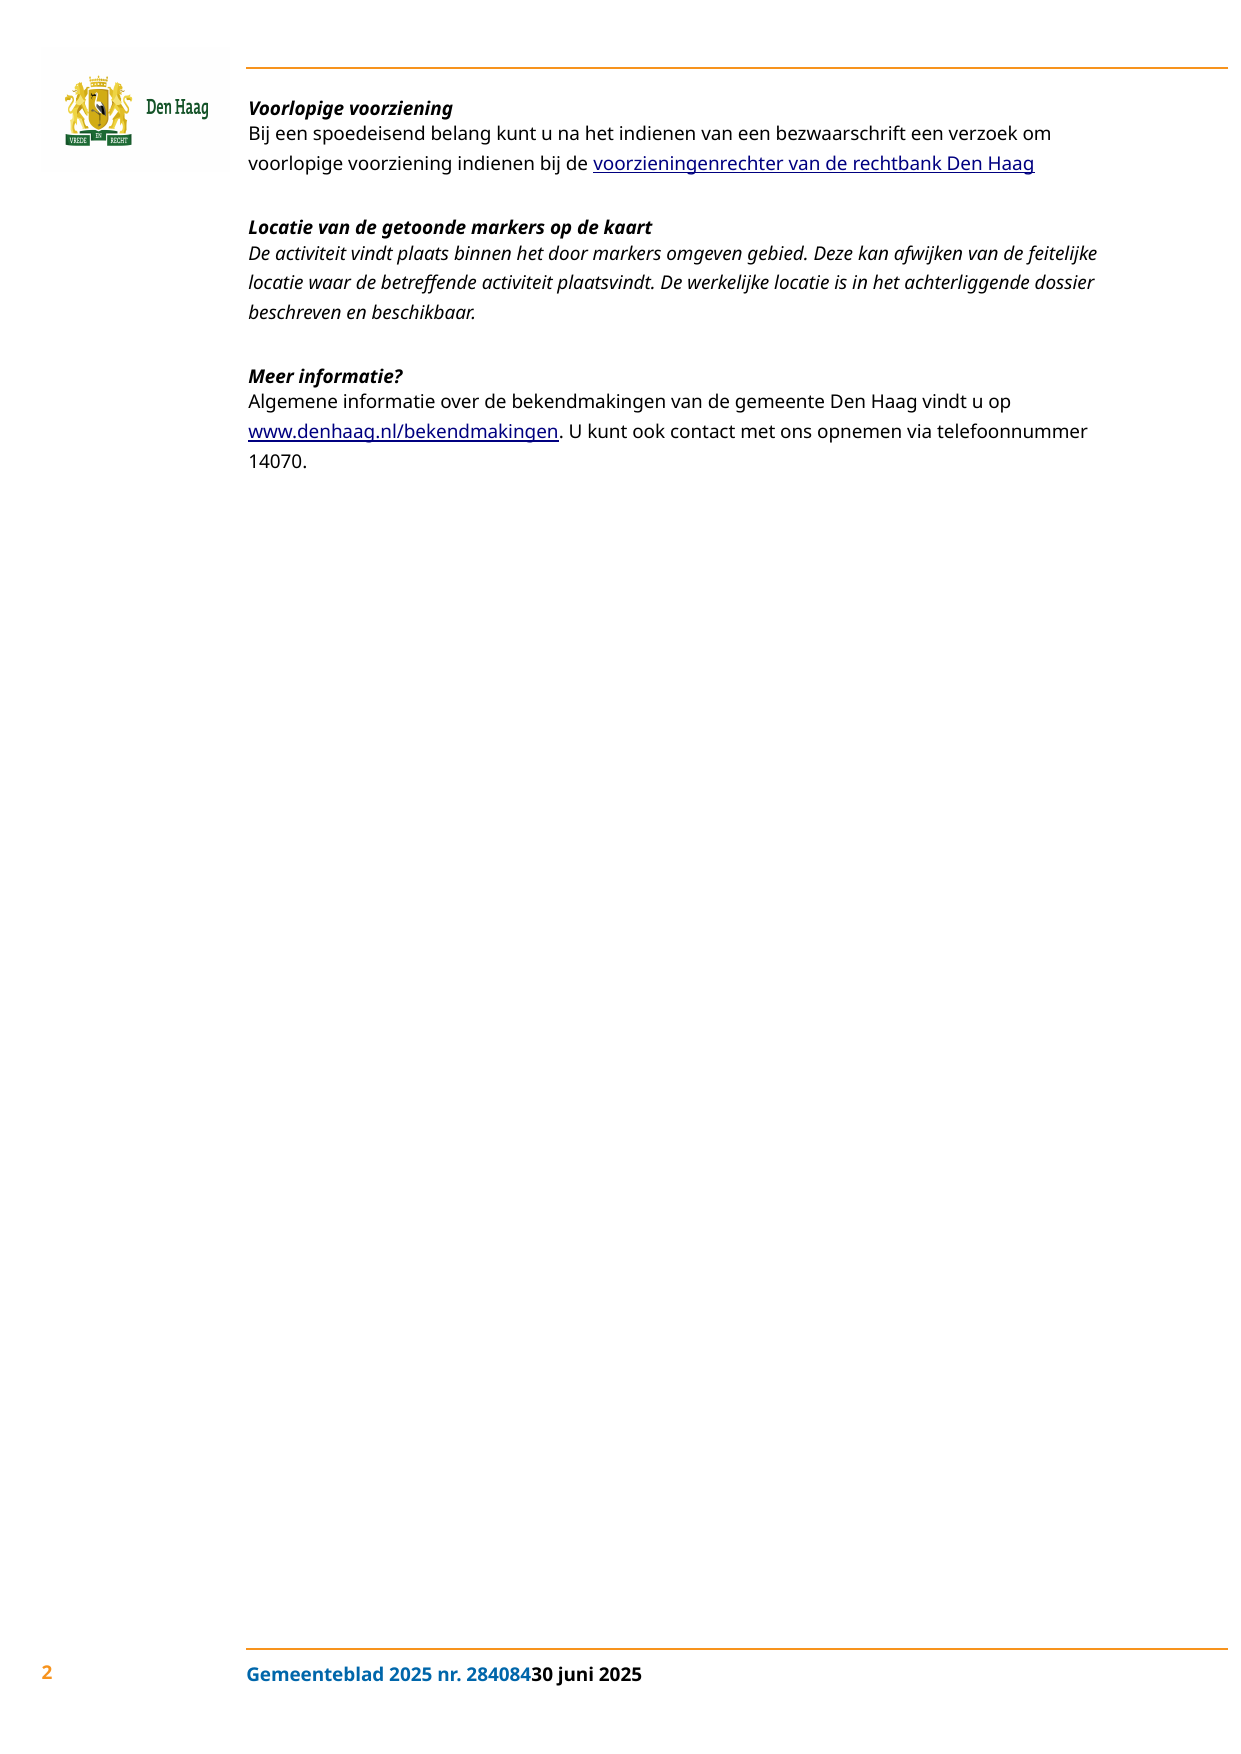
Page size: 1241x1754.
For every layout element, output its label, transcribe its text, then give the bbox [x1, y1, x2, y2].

text Bij een spoedeisend belang kunt u na het indienen van een bezwaarschrift een verzoek om voorlopige voorziening indienen bij de voorzieningenrechter van de rechtbank Den Haag [248, 121, 1152, 176]
text De activiteit vindt plaats binnen het door markers omgeven gebied. Deze kan afwijken van de feitelijke locatie waar de betreffende activiteit plaatsvindt. De werkelijke locatie is in het achterliggende dossier beschreven en beschikbaar. [248, 240, 1152, 325]
picture [41, 47, 231, 172]
text Voorlopige voorziening [248, 95, 1152, 121]
text Locatie van de getoonde markers op de kaart [248, 214, 1152, 240]
text Algemene informatie over de bekendmakingen van de gemeente Den Haag vindt u op www.denhaag.nl/bekendmakingen. U kunt ook contact met ons opnemen via telefoonnummer 14070. [248, 389, 1152, 473]
text Meer informatie? [248, 363, 1152, 389]
